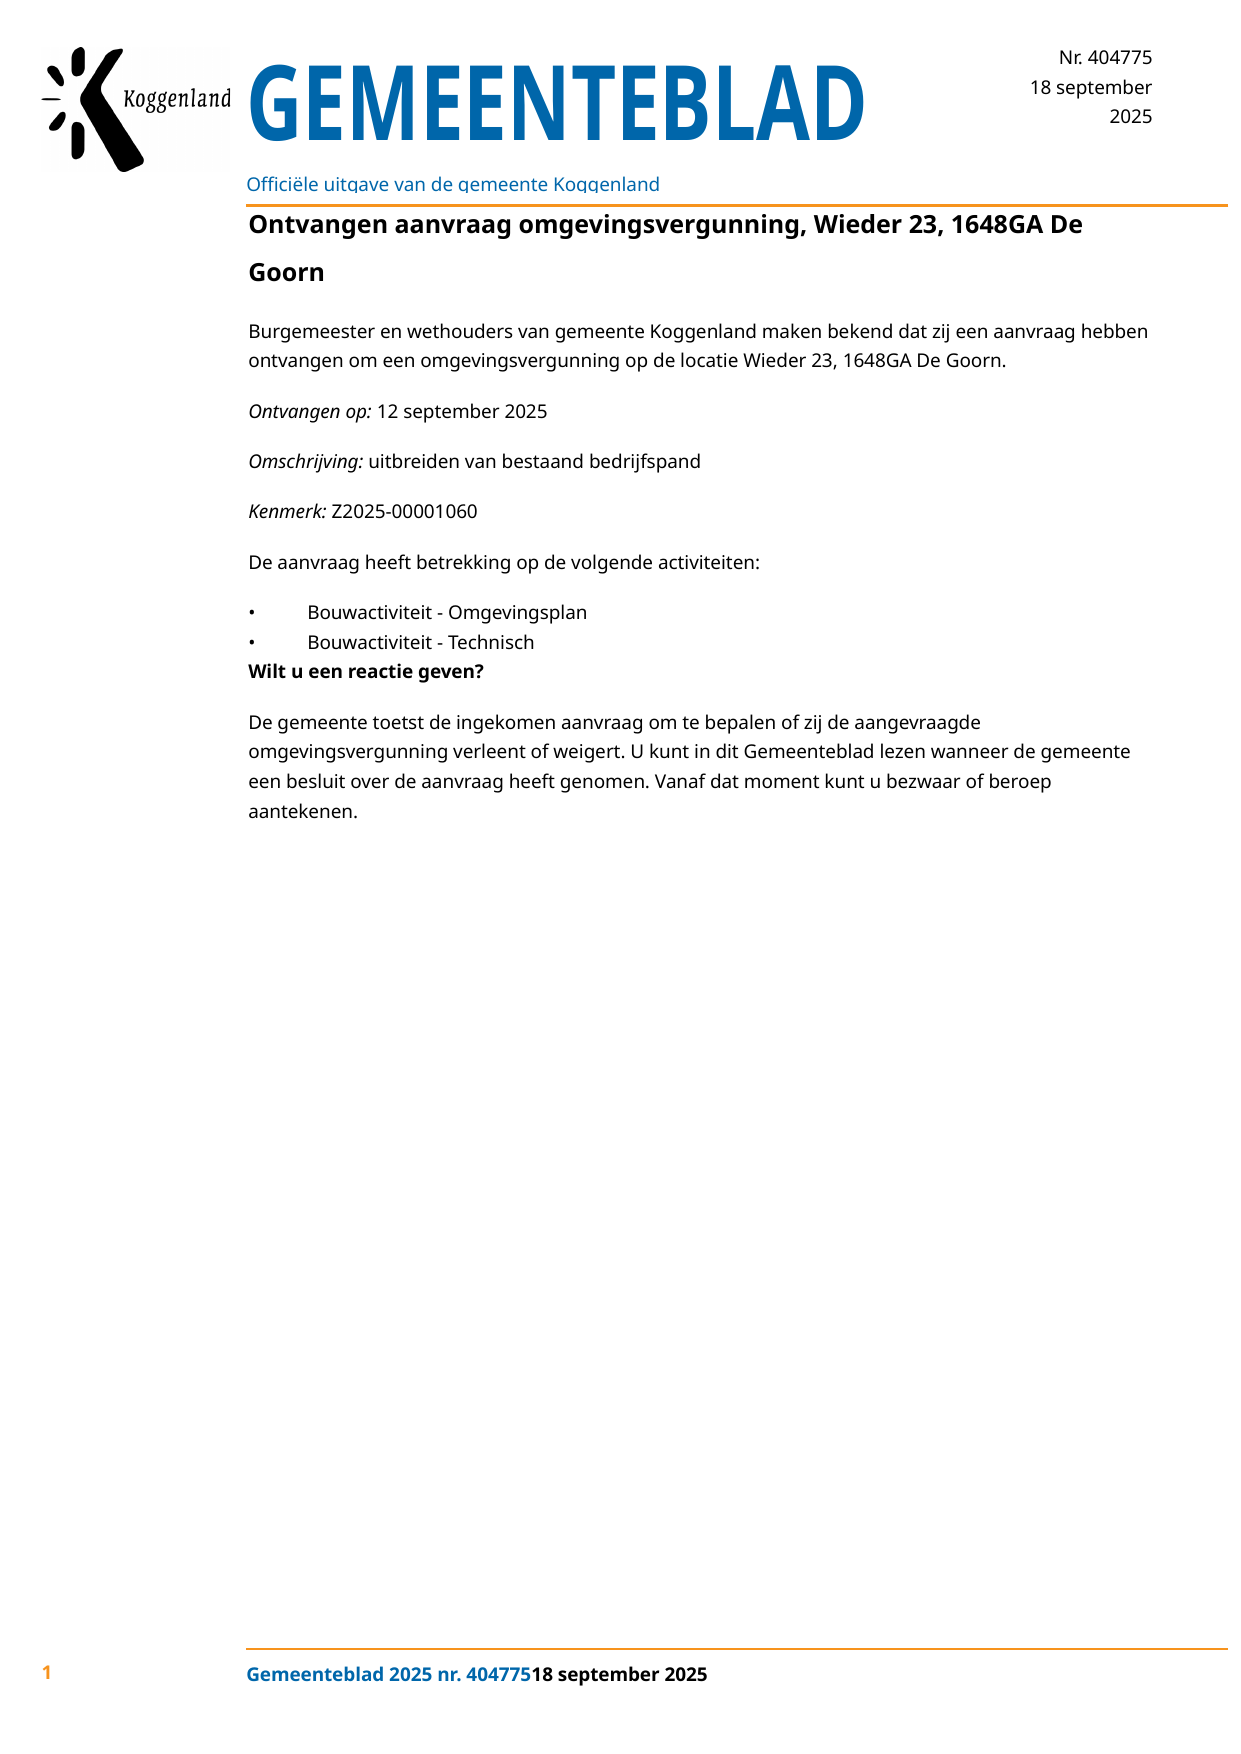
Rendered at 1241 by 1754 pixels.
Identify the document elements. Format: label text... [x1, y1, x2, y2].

picture [41, 47, 231, 172]
text Burgemeester en wethouders van gemeente Koggenland maken bekend dat zij een aanvraag hebben ontvangen om een omgevingsvergunning op de locatie Wieder 23, 1648GA De Goorn. [248, 318, 1152, 373]
text Omschrijving: uitbreiden van bestaand bedrijfspand [248, 448, 1152, 474]
text De gemeente toetst de ingekomen aanvraag om te bepalen of zij de aangevraagde omgevingsvergunning verleent of weigert. U kunt in dit Gemeenteblad lezen wanneer de gemeente een besluit over de aanvraag heeft genomen. Vanaf dat moment kunt u bezwaar of beroep aantekenen. [248, 709, 1152, 824]
text De aanvraag heeft betrekking op de volgende activiteiten: [248, 549, 1152, 575]
text Kenmerk: Z2025-00001060 [248, 499, 1152, 524]
text Wilt u een reactie geven? [248, 659, 1152, 684]
text Ontvangen aanvraag omgevingsvergunning, Wieder 23, 1648GA De Goorn [248, 207, 1152, 288]
text Ontvangen op: 12 september 2025 [248, 398, 1152, 424]
list Bouwactiviteit - Omgevingsplan [248, 599, 1152, 625]
list Bouwactiviteit - Technisch [248, 629, 1152, 655]
